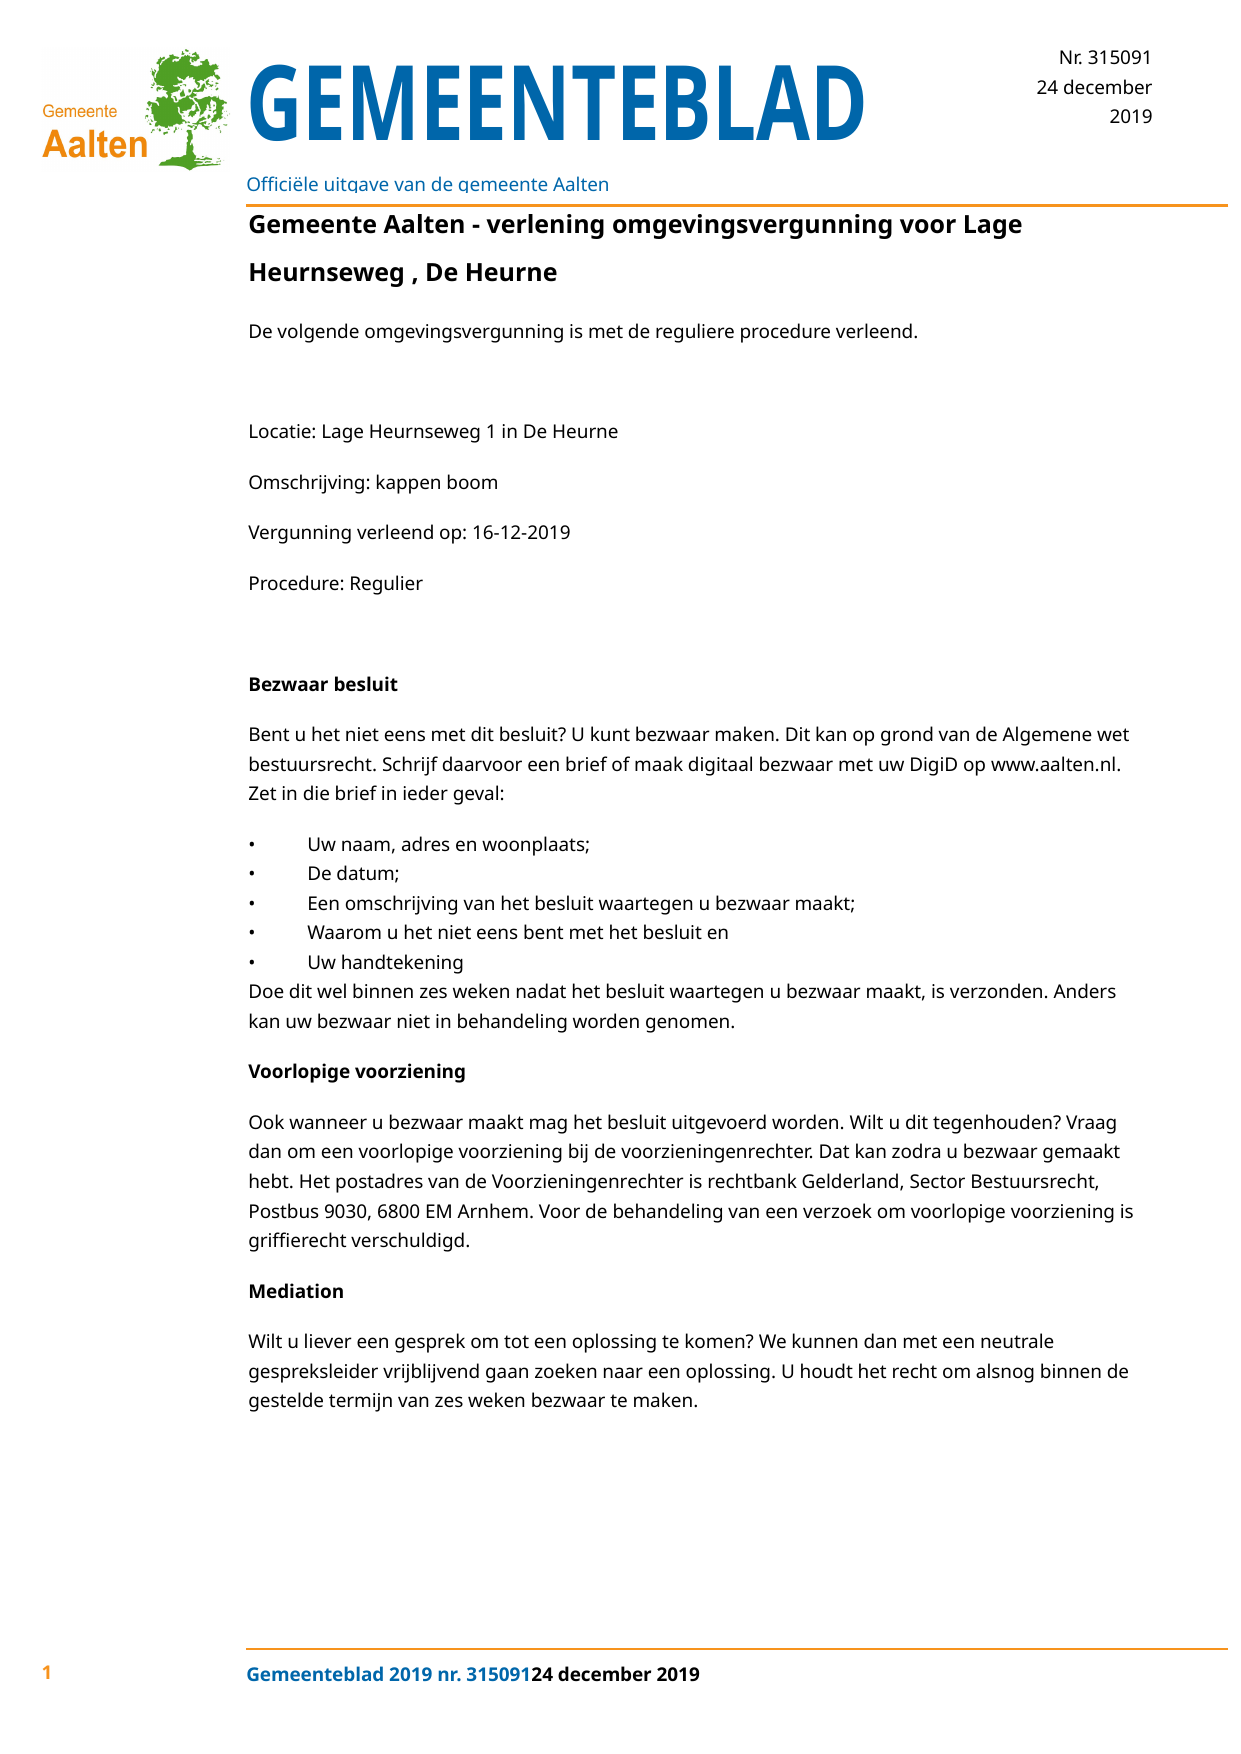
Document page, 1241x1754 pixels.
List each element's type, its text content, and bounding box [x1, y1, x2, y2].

text Gemeente Aalten - verlening omgevingsvergunning voor Lage Heurnseweg , De Heurne [248, 207, 1152, 288]
text Bent u het niet eens met dit besluit? U kunt bezwaar maken. Dit kan op grond van de Algemene wet bestuursrecht. Schrijf daarvoor een brief of maak digitaal bezwaar met uw DigiD op www.aalten.nl. Zet in die brief in ieder geval: [248, 721, 1152, 806]
list Uw naam, adres en woonplaats; [248, 831, 1152, 857]
text Procedure: Regulier [248, 570, 1152, 596]
text Wilt u liever een gesprek om tot een oplossing te komen? We kunnen dan met een neutrale gespreksleider vrijblijvend gaan zoeken naar een oplossing. U houdt het recht om alsnog binnen de gestelde termijn van zes weken bezwaar te maken. [248, 1328, 1152, 1413]
list Waarom u het niet eens bent met het besluit en [248, 919, 1152, 945]
text Vergunning verleend op: 16-12-2019 [248, 519, 1152, 545]
text Locatie: Lage Heurnseweg 1 in De Heurne [248, 419, 1152, 444]
list De datum; [248, 860, 1152, 886]
text Mediation [248, 1278, 1152, 1304]
text Voorlopige voorziening [248, 1059, 1152, 1084]
text Bezwaar besluit [248, 671, 1152, 697]
picture [41, 47, 231, 172]
list Uw handtekening [248, 949, 1152, 975]
text Doe dit wel binnen zes weken nadat het besluit waartegen u bezwaar maakt, is verzonden. Anders kan uw bezwaar niet in behandeling worden genomen. [248, 979, 1152, 1034]
list Een omschrijving van het besluit waartegen u bezwaar maakt; [248, 890, 1152, 916]
text Omschrijving: kappen boom [248, 469, 1152, 495]
text Ook wanneer u bezwaar maakt mag het besluit uitgevoerd worden. Wilt u dit tegenhouden? Vraag dan om een voorlopige voorziening bij de voorzieningenrechter. Dat kan zodra u bezwaar gemaakt hebt. Het postadres van de Voorzieningenrechter is rechtbank Gelderland, Sector Bestuursrecht, Postbus 9030, 6800 EM Arnhem. Voor de behandeling van een verzoek om voorlopige voorziening is griffierecht verschuldigd. [248, 1109, 1152, 1253]
text De volgende omgevingsvergunning is met de reguliere procedure verleend. [248, 318, 1152, 344]
